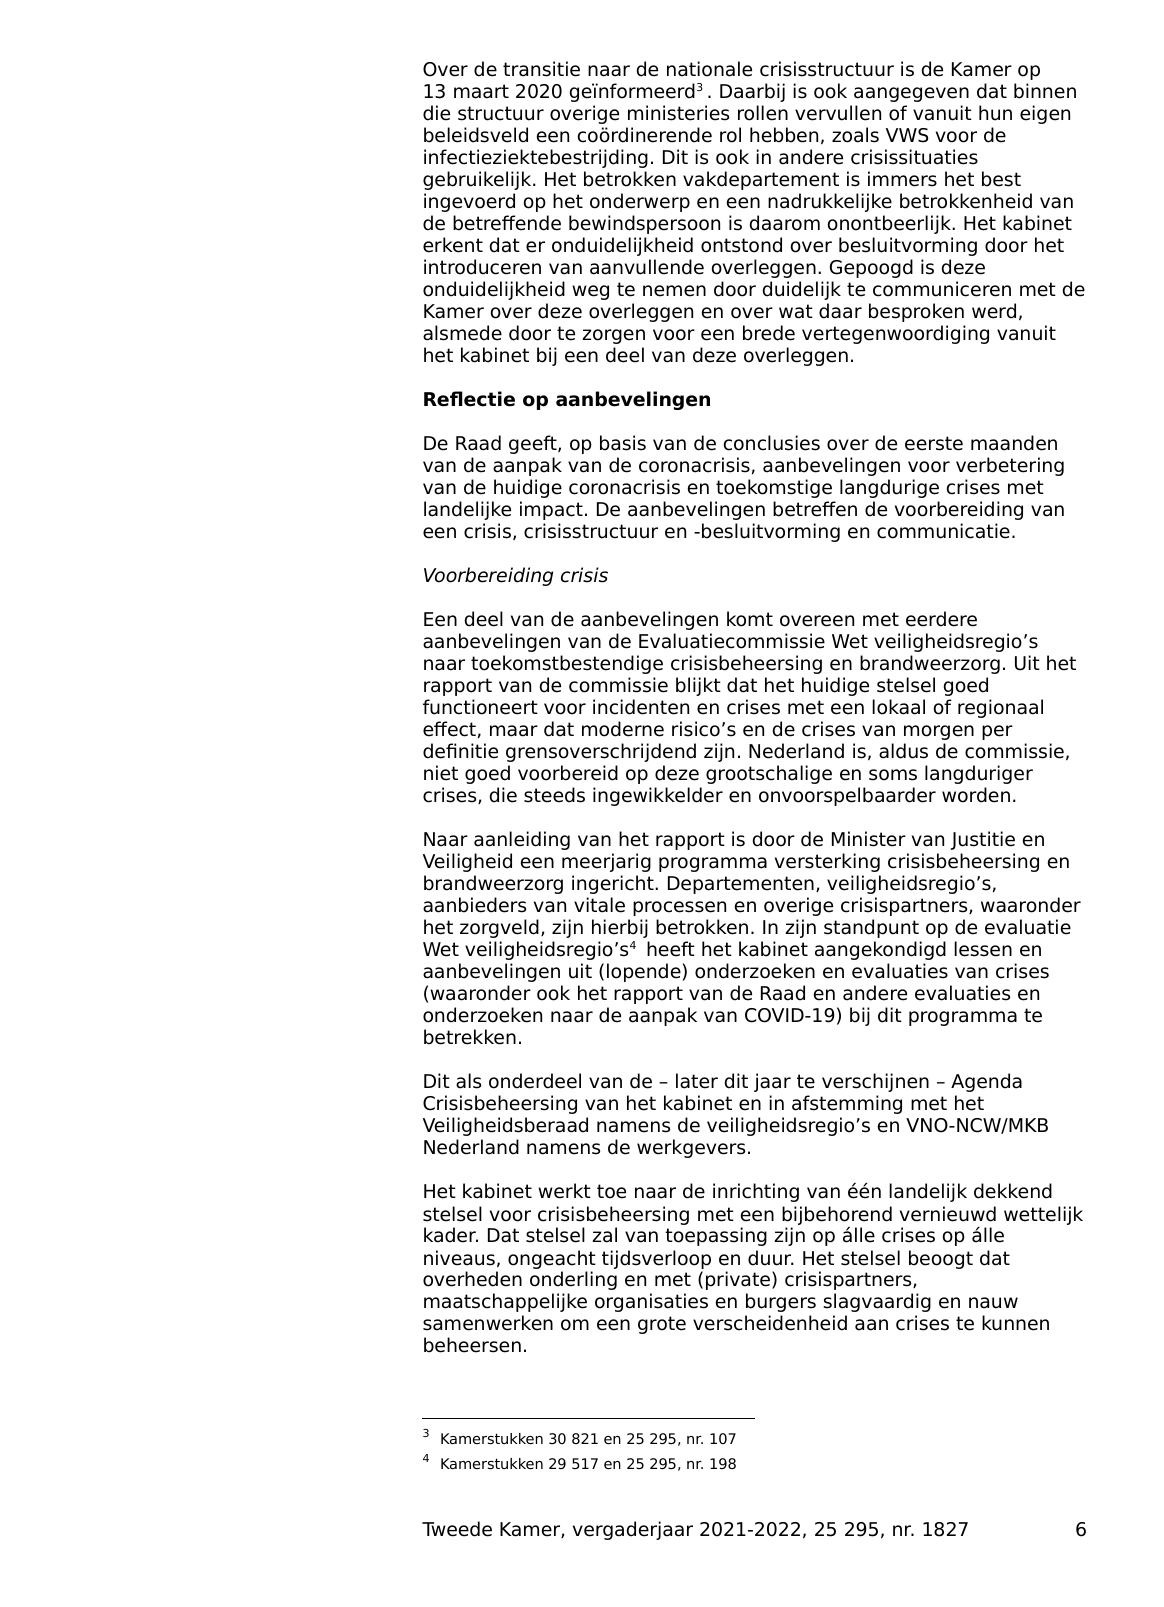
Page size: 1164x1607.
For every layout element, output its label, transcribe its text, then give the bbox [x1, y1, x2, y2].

text Het kabinet werkt toe naar de inrichting van één landelijk dekkend stelsel voor crisisbeheersing met een bijbehorend vernieuwd wettelijk kader. Dat stelsel zal van toepassing zijn op álle crises op álle niveaus, ongeacht tijdsverloop en duur. Het stelsel beoogt dat overheden onderling en met (private) crisispartners, maatschappelijke organisaties en burgers slagvaardig en nauw samenwerken om een grote verscheidenheid aan crises te kunnen beheersen. [422, 1181, 1087, 1357]
text Kamerstukken 30 821 en 25 295, nr. 107 [422, 1427, 1087, 1449]
text Naar aanleiding van het rapport is door de Minister van Justitie en Veiligheid een meerjarig programma versterking crisisbeheersing en brandweerzorg ingericht. Departementen, veiligheidsregio’s, aanbieders van vitale processen en overige crisispartners, waaronder het zorgveld, zijn hierbij betrokken. In zijn standpunt op de evaluatie Wet veiligheidsregio’s heeft het kabinet aangekondigd lessen en aanbevelingen uit (lopende) onderzoeken en evaluaties van crises (waaronder ook het rapport van de Raad en andere evaluaties en onderzoeken naar de aanpak van COVID-19) bij dit programma te betrekken. [422, 829, 1087, 1049]
text Over de transitie naar de nationale crisisstructuur is de Kamer op 13 maart 2020 geïnformeerd. Daarbij is ook aangegeven dat binnen die structuur overige ministeries rollen vervullen of vanuit hun eigen beleidsveld een coördinerende rol hebben, zoals VWS voor de infectieziektebestrijding. Dit is ook in andere crisissituaties gebruikelijk. Het betrokken vakdepartement is immers het best ingevoerd op het onderwerp en een nadrukkelijke betrokkenheid van de betreffende bewindspersoon is daarom onontbeerlijk. Het kabinet erkent dat er onduidelijkheid ontstond over besluitvorming door het introduceren van aanvullende overleggen. Gepoogd is deze onduidelijkheid weg te nemen door duidelijk te communiceren met de Kamer over deze overleggen en over wat daar besproken werd, alsmede door te zorgen voor een brede vertegenwoordiging vanuit het kabinet bij een deel van deze overleggen. [422, 59, 1087, 367]
text De Raad geeft, op basis van de conclusies over de eerste maanden van de aanpak van de coronacrisis, aanbevelingen voor verbetering van de huidige coronacrisis en toekomstige langdurige crises met landelijke impact. De aanbevelingen betreffen de voorbereiding van een crisis, crisisstructuur en -besluitvorming en communicatie. [422, 433, 1087, 543]
text Dit als onderdeel van de – later dit jaar te verschijnen – Agenda Crisisbeheersing van het kabinet en in afstemming met het Veiligheidsberaad namens de veiligheidsregio’s en VNO-NCW/MKB Nederland namens de werkgevers. [422, 1071, 1087, 1159]
subtitle Reflectie op aanbevelingen [422, 389, 1087, 411]
text Een deel van de aanbevelingen komt overeen met eerdere aanbevelingen van de Evaluatiecommissie Wet veiligheidsregio’s naar toekomstbestendige crisisbeheersing en brandweerzorg. Uit het rapport van de commissie blijkt dat het huidige stelsel goed functioneert voor incidenten en crises met een lokaal of regionaal effect, maar dat moderne risico’s en de crises van morgen per definitie grensoverschrijdend zijn. Nederland is, aldus de commissie, niet goed voorbereid op deze grootschalige en soms langduriger crises, die steeds ingewikkelder en onvoorspelbaarder worden. [422, 609, 1087, 807]
subtitle Voorbereiding crisis [422, 565, 1087, 587]
text Kamerstukken 29 517 en 25 295, nr. 198 [422, 1452, 1087, 1474]
